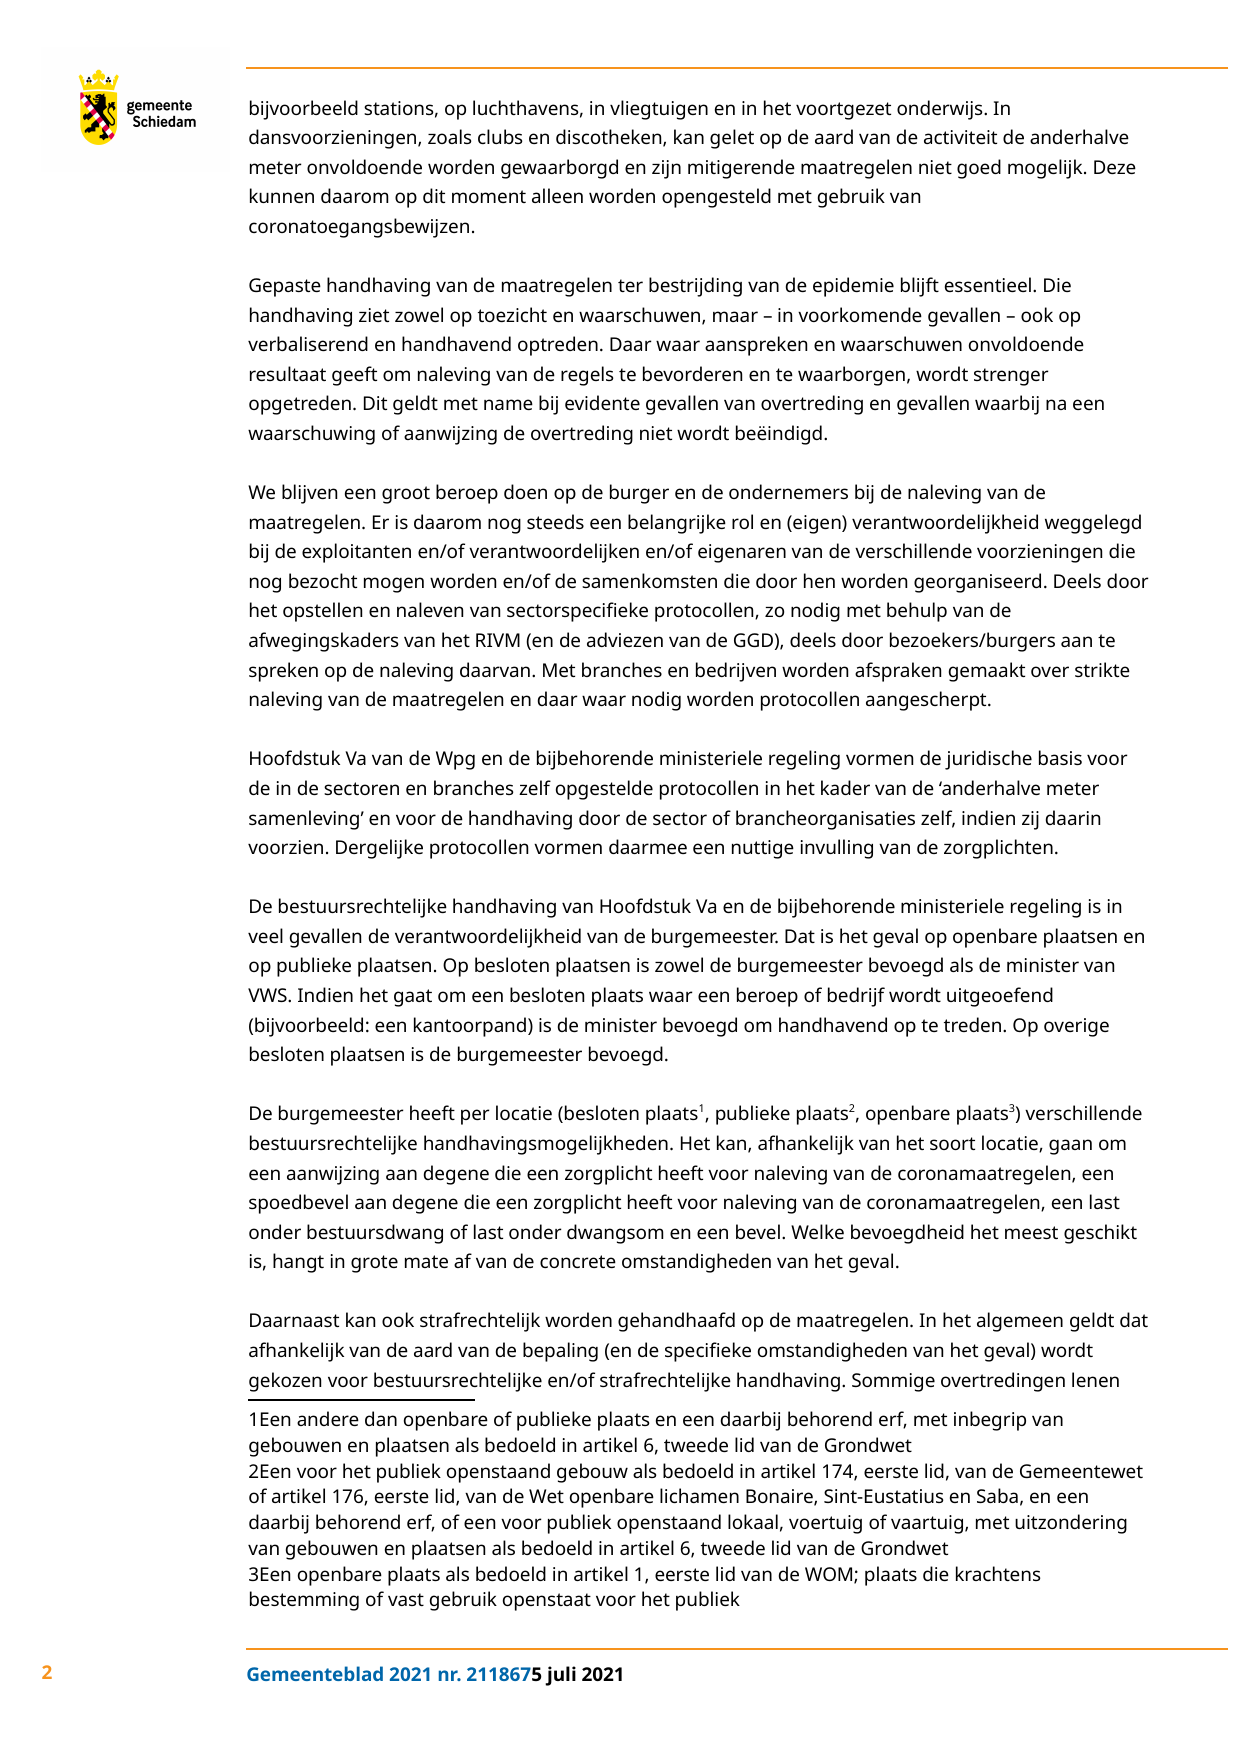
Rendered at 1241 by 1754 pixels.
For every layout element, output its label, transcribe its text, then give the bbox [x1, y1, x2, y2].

text Daarnaast kan ook strafrechtelijk worden gehandhaafd op de maatregelen. In het algemeen geldt dat afhankelijk van de aard van de bepaling (en de specifieke omstandigheden van het geval) wordt gekozen voor bestuursrechtelijke en/of strafrechtelijke handhaving. Sommige overtredingen lenen [248, 1308, 1152, 1393]
text Een andere dan openbare of publieke plaats en een daarbij behorend erf, met inbegrip van gebouwen en plaatsen als bedoeld in artikel 6, tweede lid van de Grondwet [248, 1406, 1152, 1458]
text Een voor het publiek openstaand gebouw als bedoeld in artikel 174, eerste lid, van de Gemeentewet of artikel 176, eerste lid, van de Wet openbare lichamen Bonaire, Sint-Eustatius en Saba, en een daarbij behorend erf, of een voor publiek openstaand lokaal, voertuig of vaartuig, met uitzondering van gebouwen en plaatsen als bedoeld in artikel 6, tweede lid van de Grondwet [248, 1458, 1152, 1561]
text bijvoorbeeld stations, op luchthavens, in vliegtuigen en in het voortgezet onderwijs. In dansvoorzieningen, zoals clubs en discotheken, kan gelet op de aard van de activiteit de anderhalve meter onvoldoende worden gewaarborgd en zijn mitigerende maatregelen niet goed mogelijk. Deze kunnen daarom op dit moment alleen worden opengesteld met gebruik van coronatoegangsbewijzen. [248, 95, 1152, 239]
text We blijven een groot beroep doen op de burger en de ondernemers bij de naleving van de maatregelen. Er is daarom nog steeds een belangrijke rol en (eigen) verantwoordelijkheid weggelegd bij de exploitanten en/of verantwoordelijken en/of eigenaren van de verschillende voorzieningen die nog bezocht mogen worden en/of de samenkomsten die door hen worden georganiseerd. Deels door het opstellen en naleven van sectorspecifieke protocollen, zo nodig met behulp van de afwegingskaders van het RIVM (en de adviezen van de GGD), deels door bezoekers/burgers aan te spreken op de naleving daarvan. Met branches en bedrijven worden afspraken gemaakt over strikte naleving van de maatregelen en daar waar nodig worden protocollen aangescherpt. [248, 479, 1152, 712]
text De burgemeester heeft per locatie (besloten plaats, publieke plaats, openbare plaats) verschillende bestuursrechtelijke handhavingsmogelijkheden. Het kan, afhankelijk van het soort locatie, gaan om een aanwijzing aan degene die een zorgplicht heeft voor naleving van de coronamaatregelen, een spoedbevel aan degene die een zorgplicht heeft voor naleving van de coronamaatregelen, een last onder bestuursdwang of last onder dwangsom en een bevel. Welke bevoegdheid het meest geschikt is, hangt in grote mate af van de concrete omstandigheden van het geval. [248, 1101, 1152, 1274]
text De bestuursrechtelijke handhaving van Hoofdstuk Va en de bijbehorende ministeriele regeling is in veel gevallen de verantwoordelijkheid van de burgemeester. Dat is het geval op openbare plaatsen en op publieke plaatsen. Op besloten plaatsen is zowel de burgemeester bevoegd als de minister van VWS. Indien het gaat om een besloten plaats waar een beroep of bedrijf wordt uitgeoefend (bijvoorbeeld: een kantoorpand) is de minister bevoegd om handhavend op te treden. Op overige besloten plaatsen is de burgemeester bevoegd. [248, 893, 1152, 1067]
picture [41, 47, 231, 172]
text Een openbare plaats als bedoeld in artikel 1, eerste lid van de WOM; plaats die krachtens bestemming of vast gebruik openstaat voor het publiek [248, 1561, 1152, 1612]
text Gepaste handhaving van de maatregelen ter bestrijding van de epidemie blijft essentieel. Die handhaving ziet zowel op toezicht en waarschuwen, maar – in voorkomende gevallen – ook op verbaliserend en handhavend optreden. Daar waar aanspreken en waarschuwen onvoldoende resultaat geeft om naleving van de regels te bevorderen en te waarborgen, wordt strenger opgetreden. Dit geldt met name bij evidente gevallen van overtreding en gevallen waarbij na een waarschuwing of aanwijzing de overtreding niet wordt beëindigd. [248, 272, 1152, 446]
text Hoofdstuk Va van de Wpg en de bijbehorende ministeriele regeling vormen de juridische basis voor de in de sectoren en branches zelf opgestelde protocollen in het kader van de ‘anderhalve meter samenleving’ en voor de handhaving door de sector of brancheorganisaties zelf, indien zij daarin voorzien. Dergelijke protocollen vormen daarmee een nuttige invulling van de zorgplichten. [248, 746, 1152, 860]
